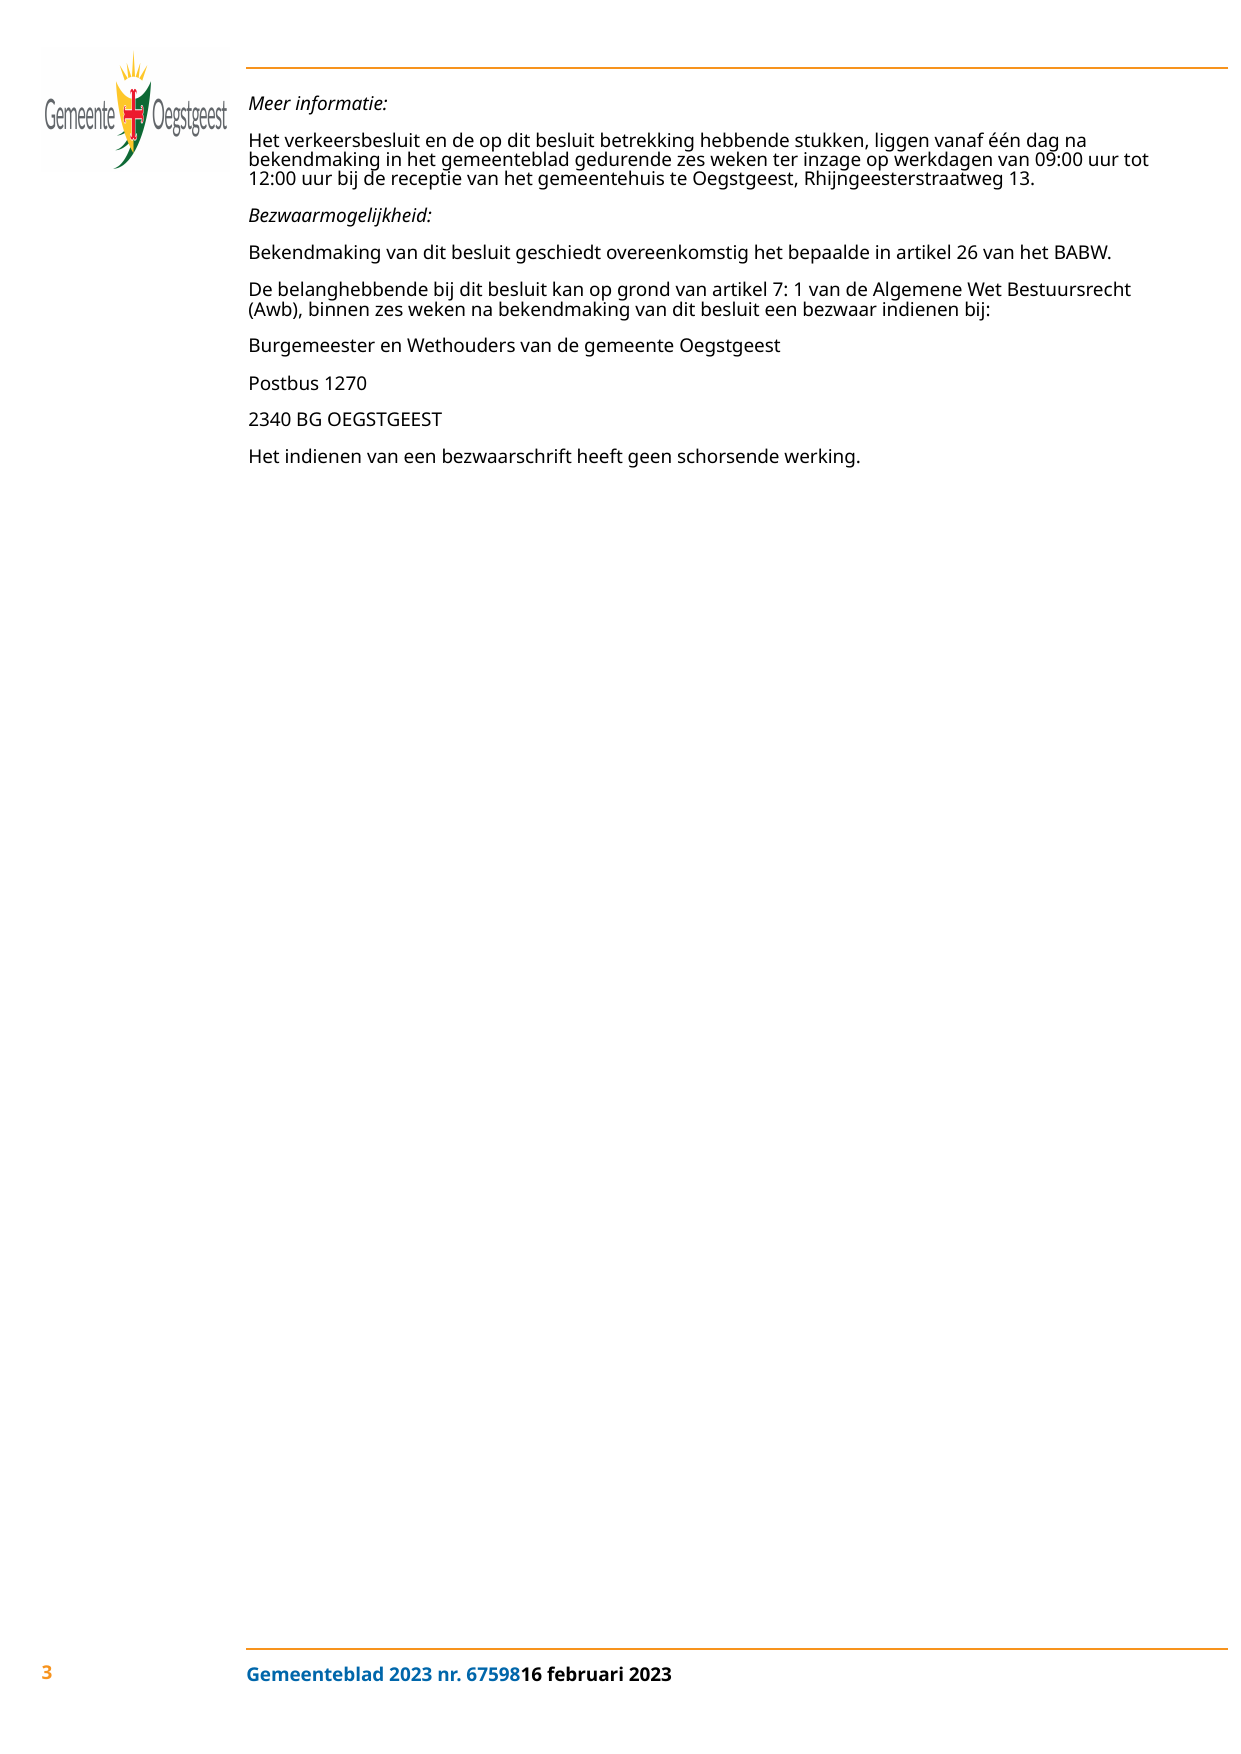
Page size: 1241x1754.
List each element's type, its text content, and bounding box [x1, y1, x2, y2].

text Postbus 1270 [248, 374, 1152, 394]
text Bezwaarmogelijkheid: [248, 207, 1152, 227]
text De belanghebbende bij dit besluit kan op grond van artikel 7: 1 van de Algemene Wet Bestuursrecht (Awb), binnen zes weken na bekendmaking van dit besluit een bezwaar indienen bij: [248, 281, 1152, 320]
text Bekendmaking van dit besluit geschiedt overeenkomstig het bepaalde in artikel 26 van het BABW. [248, 244, 1152, 263]
text 2340 BG OEGSTGEEST [248, 411, 1152, 431]
text Burgemeester en Wethouders van de gemeente Oegstgeest [248, 337, 1152, 357]
text Meer informatie: [248, 95, 1152, 114]
picture [41, 47, 231, 172]
text Het verkeersbesluit en de op dit besluit betrekking hebbende stukken, liggen vanaf één dag na bekendmaking in het gemeenteblad gedurende zes weken ter inzage op werkdagen van 09:00 uur tot 12:00 uur bij de receptie van het gemeentehuis te Oegstgeest, Rhijngeesterstraatweg 13. [248, 132, 1152, 189]
text Het indienen van een bezwaarschrift heeft geen schorsende werking. [248, 448, 1152, 468]
